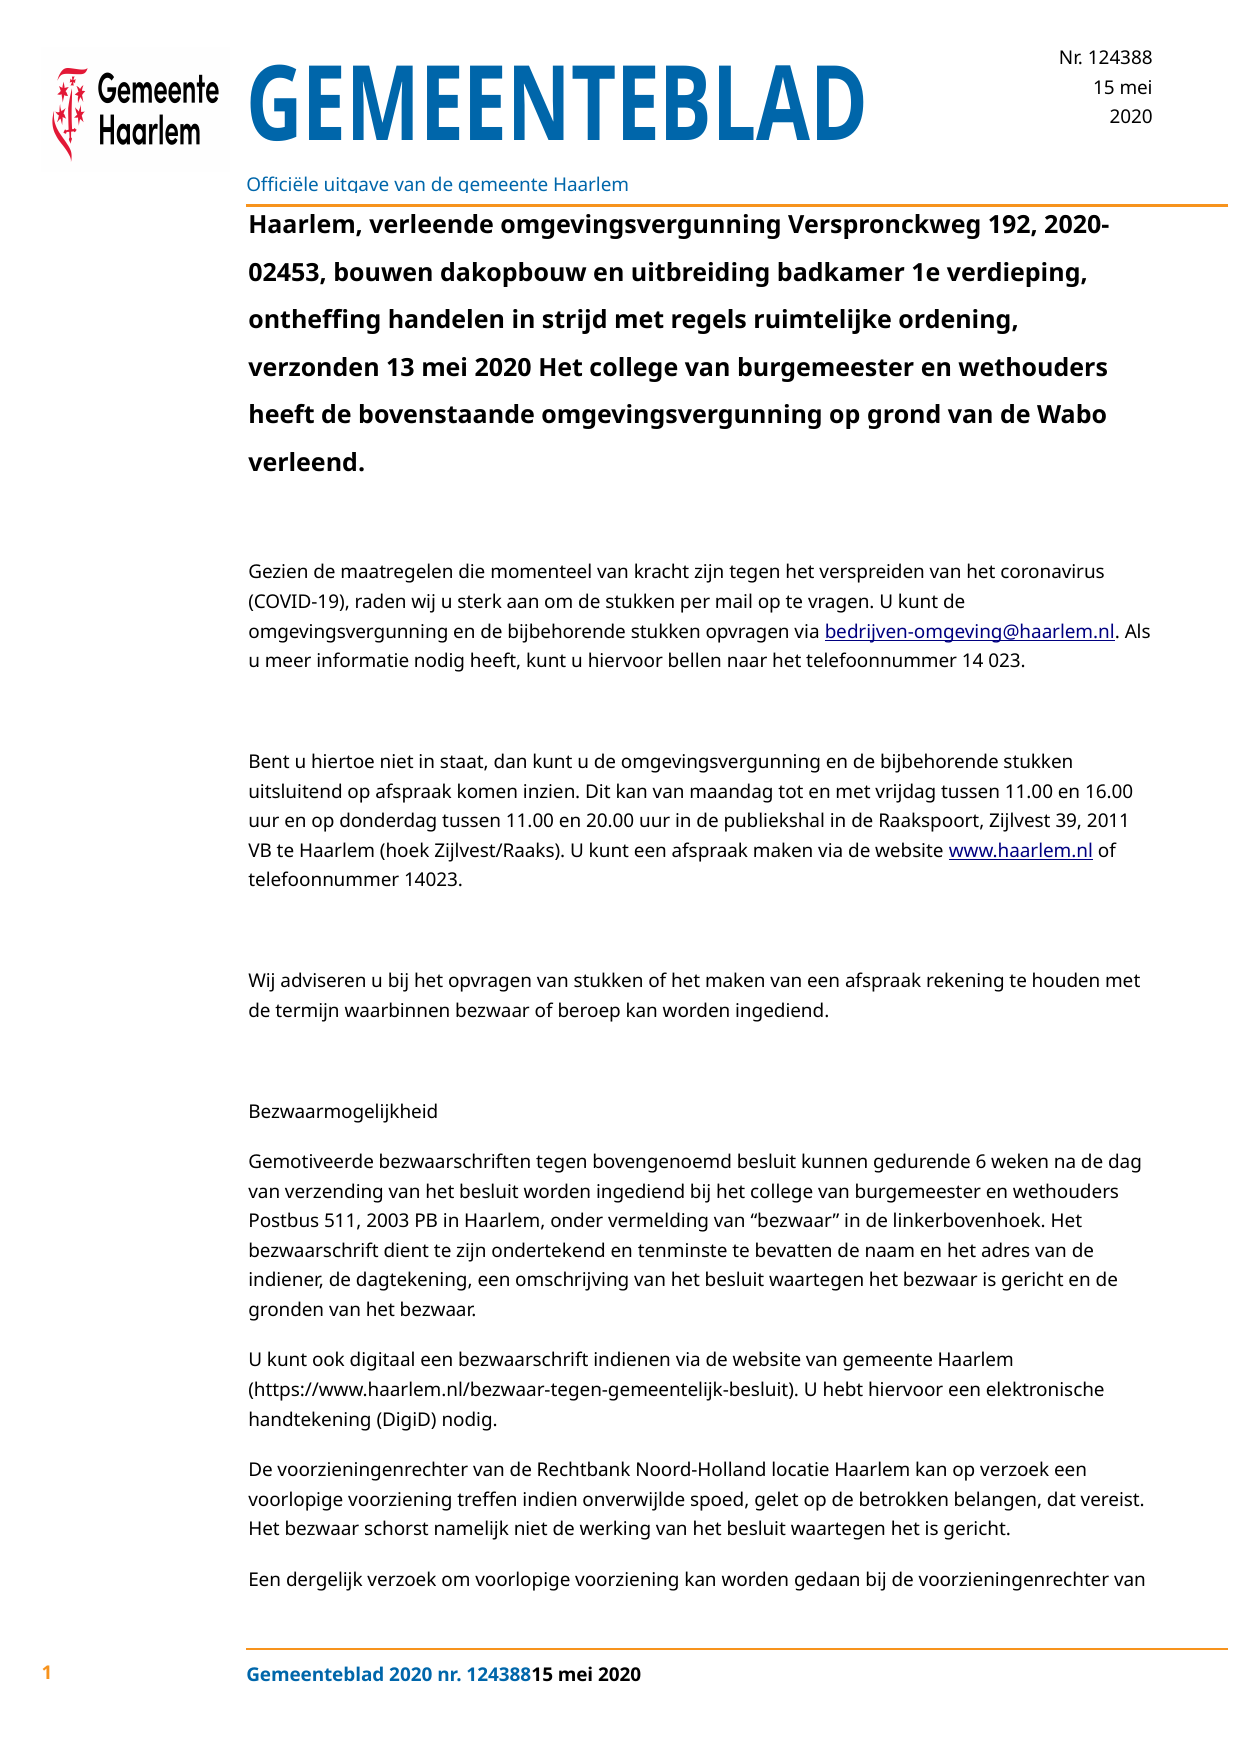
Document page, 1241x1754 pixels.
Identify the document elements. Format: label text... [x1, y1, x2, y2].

text Gezien de maatregelen die momenteel van kracht zijn tegen het verspreiden van het coronavirus (COVID-19), raden wij u sterk aan om de stukken per mail op te vragen. U kunt de omgevingsvergunning en de bijbehorende stukken opvragen via bedrijven-omgeving@haarlem.nl. Als u meer informatie nodig heeft, kunt u hiervoor bellen naar het telefoonnummer 14 023. [248, 559, 1152, 673]
text De voorzieningenrechter van de Rechtbank Noord-Holland locatie Haarlem kan op verzoek een voorlopige voorziening treffen indien onverwijlde spoed, gelet op de betrokken belangen, dat vereist. Het bezwaar schorst namelijk niet de werking van het besluit waartegen het is gericht. [248, 1456, 1152, 1541]
text Haarlem, verleende omgevingsvergunning Verspronckweg 192, 2020-02453, bouwen dakopbouw en uitbreiding badkamer 1e verdieping, ontheffing handelen in strijd met regels ruimtelijke ordening, verzonden 13 mei 2020 Het college van burgemeester en wethouders heeft de bovenstaande omgevingsvergunning op grond van de Wabo verleend. [248, 207, 1152, 479]
text Gemotiveerde bezwaarschriften tegen bovengenoemd besluit kunnen gedurende 6 weken na de dag van verzending van het besluit worden ingediend bij het college van burgemeester en wethouders Postbus 511, 2003 PB in Haarlem, onder vermelding van “bezwaar” in de linkerbovenhoek. Het bezwaarschrift dient te zijn ondertekend en tenminste te bevatten de naam en het adres van de indiener, de dagtekening, een omschrijving van het besluit waartegen het bezwaar is gericht en de gronden van het bezwaar. [248, 1148, 1152, 1322]
text Een dergelijk verzoek om voorlopige voorziening kan worden gedaan bij de voorzieningenrechter van [248, 1566, 1152, 1592]
picture [41, 47, 231, 172]
text U kunt ook digitaal een bezwaarschrift indienen via de website van gemeente Haarlem (https://www.haarlem.nl/bezwaar-tegen-gemeentelijk-besluit). U hebt hiervoor een elektronische handtekening (DigiD) nodig. [248, 1347, 1152, 1432]
text Bezwaarmogelijkheid [248, 1098, 1152, 1124]
text Wij adviseren u bij het opvragen van stukken of het maken van een afspraak rekening te houden met de termijn waarbinnen bezwaar of beroep kan worden ingediend. [248, 967, 1152, 1023]
text Bent u hiertoe niet in staat, dan kunt u de omgevingsvergunning en de bijbehorende stukken uitsluitend op afspraak komen inzien. Dit kan van maandag tot en met vrijdag tussen 11.00 en 16.00 uur en op donderdag tussen 11.00 en 20.00 uur in de publiekshal in de Raakspoort, Zijlvest 39, 2011 VB te Haarlem (hoek Zijlvest/Raaks). U kunt een afspraak maken via de website www.haarlem.nl of telefoonnummer 14023. [248, 748, 1152, 892]
